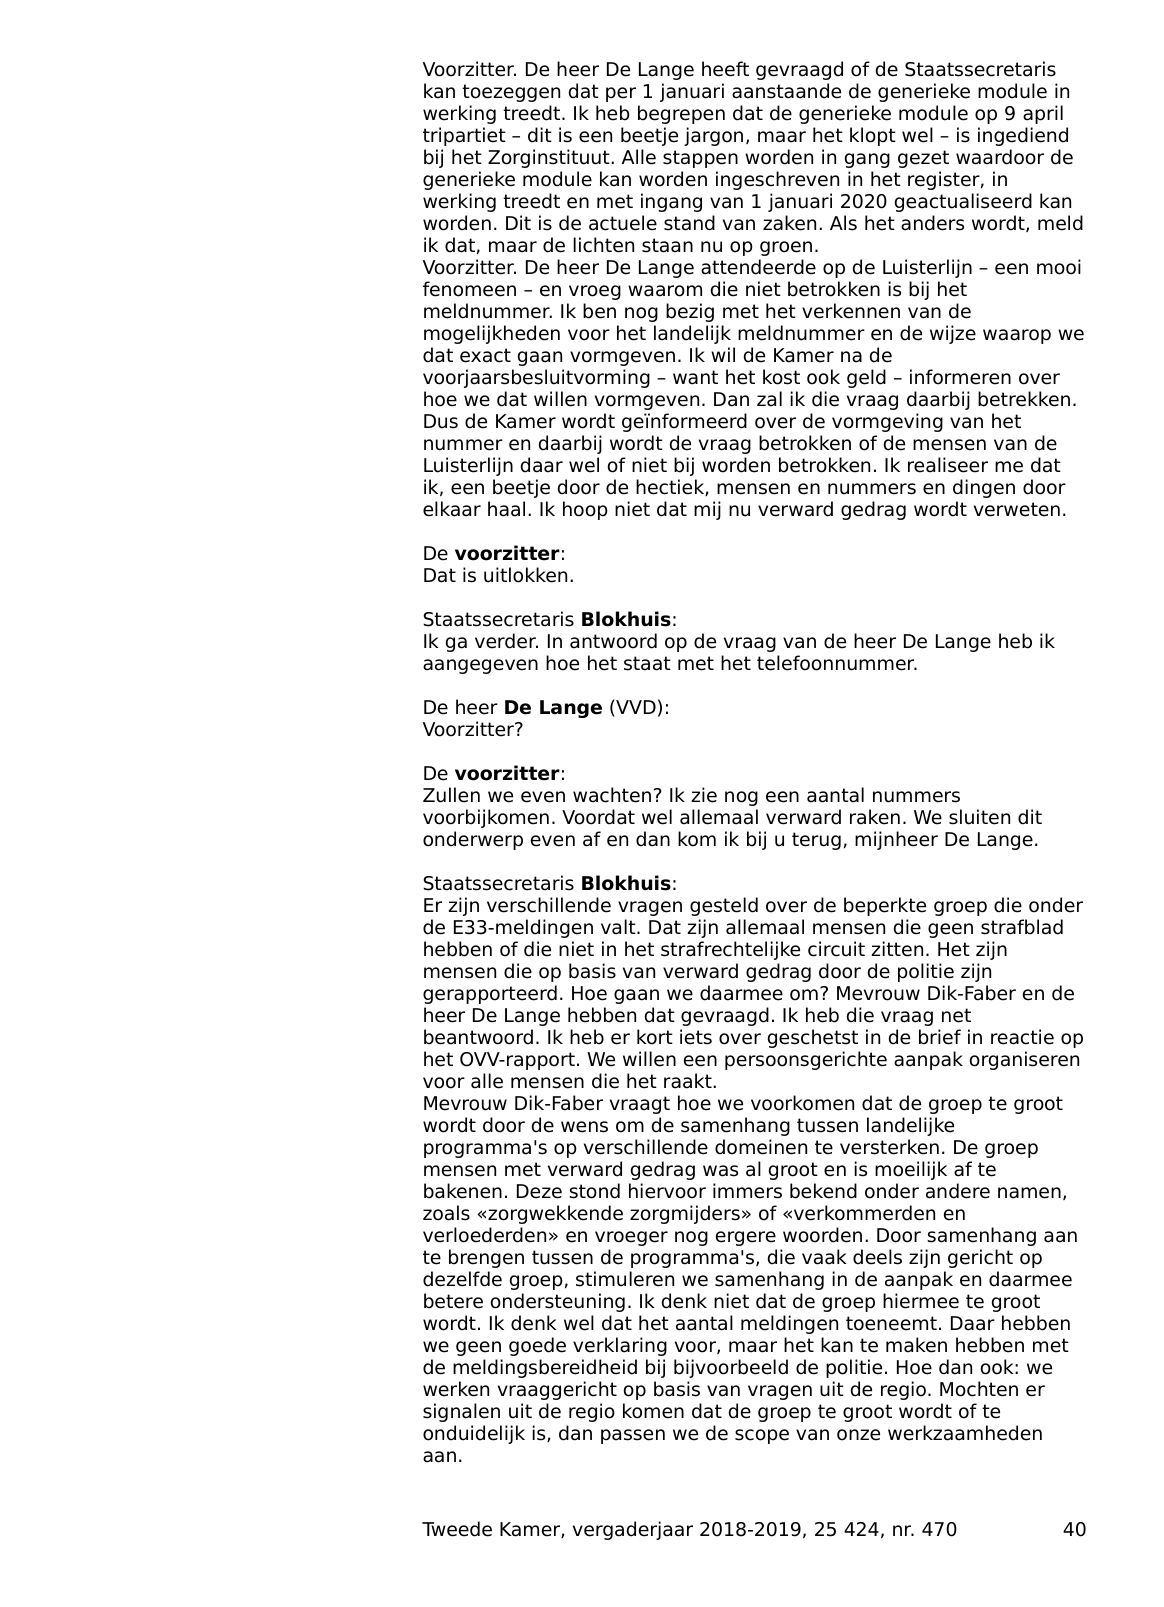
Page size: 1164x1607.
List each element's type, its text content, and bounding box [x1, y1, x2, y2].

text Er zijn verschillende vragen gesteld over de beperkte groep die onder de E33-meldingen valt. Dat zijn allemaal mensen die geen strafblad hebben of die niet in het strafrechtelijke circuit zitten. Het zijn mensen die op basis van verward gedrag door de politie zijn gerapporteerd. Hoe gaan we daarmee om? Mevrouw Dik-Faber en de heer De Lange hebben dat gevraagd. Ik heb die vraag net beantwoord. Ik heb er kort iets over geschetst in de brief in reactie op het OVV-rapport. We willen een persoonsgerichte aanpak organiseren voor alle mensen die het raakt. [422, 895, 1087, 1093]
text Voorzitter? [422, 719, 1087, 741]
text Mevrouw Dik-Faber vraagt hoe we voorkomen dat de groep te groot wordt door de wens om de samenhang tussen landelijke programma's op verschillende domeinen te versterken. De groep mensen met verward gedrag was al groot en is moeilijk af te bakenen. Deze stond hiervoor immers bekend onder andere namen, zoals «zorgwekkende zorgmijders» of «verkommerden en verloederden» en vroeger nog ergere woorden. Door samenhang aan te brengen tussen de programma's, die vaak deels zijn gericht op dezelfde groep, stimuleren we samenhang in de aanpak en daarmee betere ondersteuning. Ik denk niet dat de groep hiermee te groot wordt. Ik denk wel dat het aantal meldingen toeneemt. Daar hebben we geen goede verklaring voor, maar het kan te maken hebben met de meldingsbereidheid bij bijvoorbeeld de politie. Hoe dan ook: we werken vraaggericht op basis van vragen uit de regio. Mochten er signalen uit de regio komen dat de groep te groot wordt of te onduidelijk is, dan passen we de scope van onze werkzaamheden aan. [422, 1093, 1087, 1467]
text De heer De Lange (VVD): [422, 697, 1087, 719]
text Dat is uitlokken. [422, 565, 1087, 587]
text Staatssecretaris Blokhuis: [422, 873, 1087, 895]
text Staatssecretaris Blokhuis: [422, 609, 1087, 631]
text De voorzitter: [422, 543, 1087, 565]
text De voorzitter: [422, 763, 1087, 785]
text Zullen we even wachten? Ik zie nog een aantal nummers voorbijkomen. Voordat wel allemaal verward raken. We sluiten dit onderwerp even af en dan kom ik bij u terug, mijnheer De Lange. [422, 785, 1087, 851]
text Voorzitter. De heer De Lange attendeerde op de Luisterlijn – een mooi fenomeen – en vroeg waarom die niet betrokken is bij het meldnummer. Ik ben nog bezig met het verkennen van de mogelijkheden voor het landelijk meldnummer en de wijze waarop we dat exact gaan vormgeven. Ik wil de Kamer na de voorjaarsbesluitvorming – want het kost ook geld – informeren over hoe we dat willen vormgeven. Dan zal ik die vraag daarbij betrekken. Dus de Kamer wordt geïnformeerd over de vormgeving van het nummer en daarbij wordt de vraag betrokken of de mensen van de Luisterlijn daar wel of niet bij worden betrokken. Ik realiseer me dat ik, een beetje door de hectiek, mensen en nummers en dingen door elkaar haal. Ik hoop niet dat mij nu verward gedrag wordt verweten. [422, 257, 1087, 521]
text Voorzitter. De heer De Lange heeft gevraagd of de Staatssecretaris kan toezeggen dat per 1 januari aanstaande de generieke module in werking treedt. Ik heb begrepen dat de generieke module op 9 april tripartiet – dit is een beetje jargon, maar het klopt wel – is ingediend bij het Zorginstituut. Alle stappen worden in gang gezet waardoor de generieke module kan worden ingeschreven in het register, in werking treedt en met ingang van 1 januari 2020 geactualiseerd kan worden. Dit is de actuele stand van zaken. Als het anders wordt, meld ik dat, maar de lichten staan nu op groen. [422, 59, 1087, 257]
text Ik ga verder. In antwoord op de vraag van de heer De Lange heb ik aangegeven hoe het staat met het telefoonnummer. [422, 631, 1087, 675]
